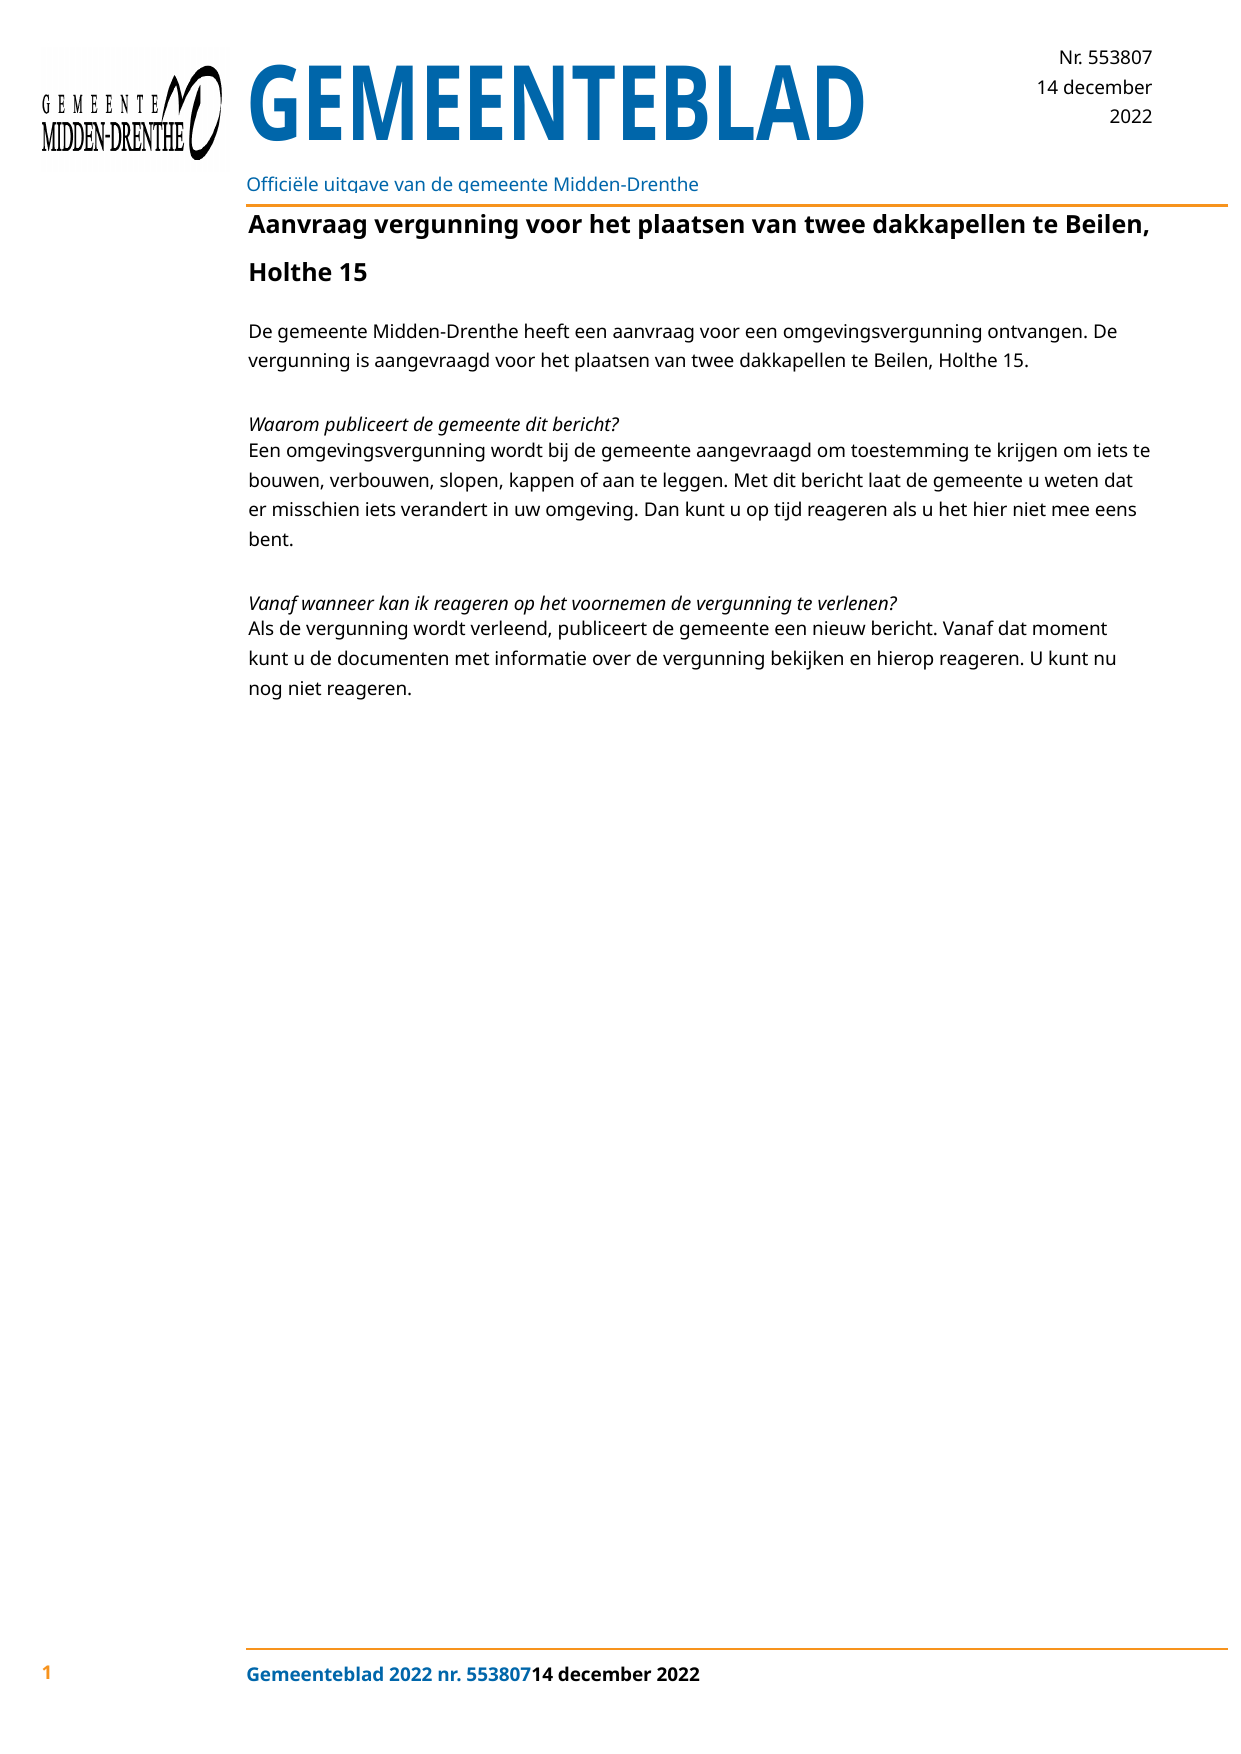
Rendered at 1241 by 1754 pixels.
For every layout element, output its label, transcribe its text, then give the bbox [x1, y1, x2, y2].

picture [41, 47, 231, 172]
text Aanvraag vergunning voor het plaatsen van twee dakkapellen te Beilen, Holthe 15 [248, 207, 1152, 288]
text Een omgevingsvergunning wordt bij de gemeente aangevraagd om toestemming te krijgen om iets te bouwen, verbouwen, slopen, kappen of aan te leggen. Met dit bericht laat de gemeente u weten dat er misschien iets verandert in uw omgeving. Dan kunt u op tijd reageren als u het hier niet mee eens bent. [248, 437, 1152, 552]
text Vanaf wanneer kan ik reageren op het voornemen de vergunning te verlenen? [248, 590, 1152, 616]
text Als de vergunning wordt verleend, publiceert de gemeente een nieuw bericht. Vanaf dat moment kunt u de documenten met informatie over de vergunning bekijken en hierop reageren. U kunt nu nog niet reageren. [248, 616, 1152, 701]
text De gemeente Midden-Drenthe heeft een aanvraag voor een omgevingsvergunning ontvangen. De vergunning is aangevraagd voor het plaatsen van twee dakkapellen te Beilen, Holthe 15. [248, 318, 1152, 373]
text Waarom publiceert de gemeente dit bericht? [248, 411, 1152, 437]
